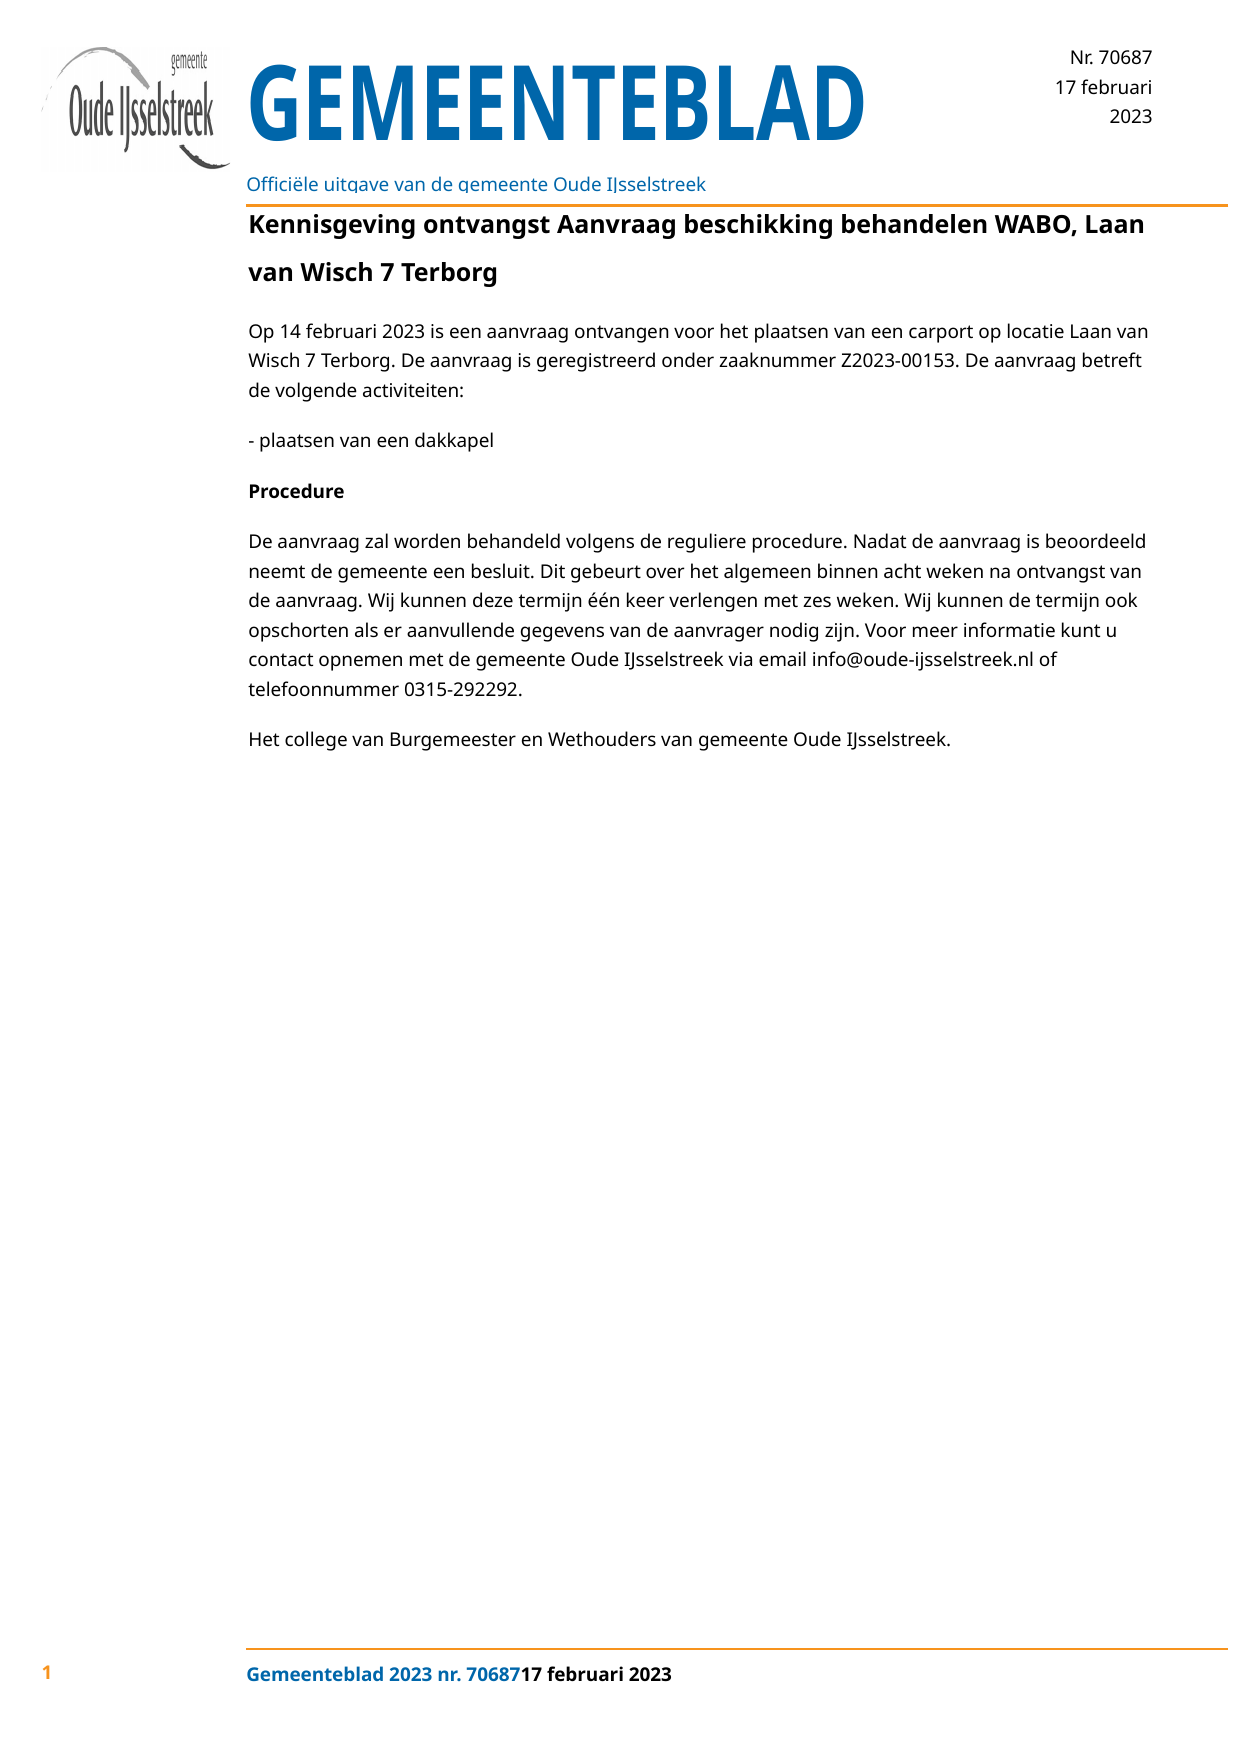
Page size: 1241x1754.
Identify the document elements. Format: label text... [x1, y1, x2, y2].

text De aanvraag zal worden behandeld volgens de reguliere procedure. Nadat de aanvraag is beoordeeld neemt de gemeente een besluit. Dit gebeurt over het algemeen binnen acht weken na ontvangst van de aanvraag. Wij kunnen deze termijn één keer verlengen met zes weken. Wij kunnen de termijn ook opschorten als er aanvullende gegevens van de aanvrager nodig zijn. Voor meer informatie kunt u contact opnemen met de gemeente Oude IJsselstreek via email info@oude-ijsselstreek.nl of telefoonnummer 0315-292292. [248, 528, 1152, 702]
text - plaatsen van een dakkapel [248, 427, 1152, 453]
text Procedure [248, 478, 1152, 504]
text Kennisgeving ontvangst Aanvraag beschikking behandelen WABO, Laan van Wisch 7 Terborg [248, 207, 1152, 288]
text Op 14 februari 2023 is een aanvraag ontvangen voor het plaatsen van een carport op locatie Laan van Wisch 7 Terborg. De aanvraag is geregistreerd onder zaaknummer Z2023-00153. De aanvraag betreft de volgende activiteiten: [248, 318, 1152, 403]
text Het college van Burgemeester en Wethouders van gemeente Oude IJsselstreek. [248, 727, 1152, 752]
picture [41, 47, 231, 172]
